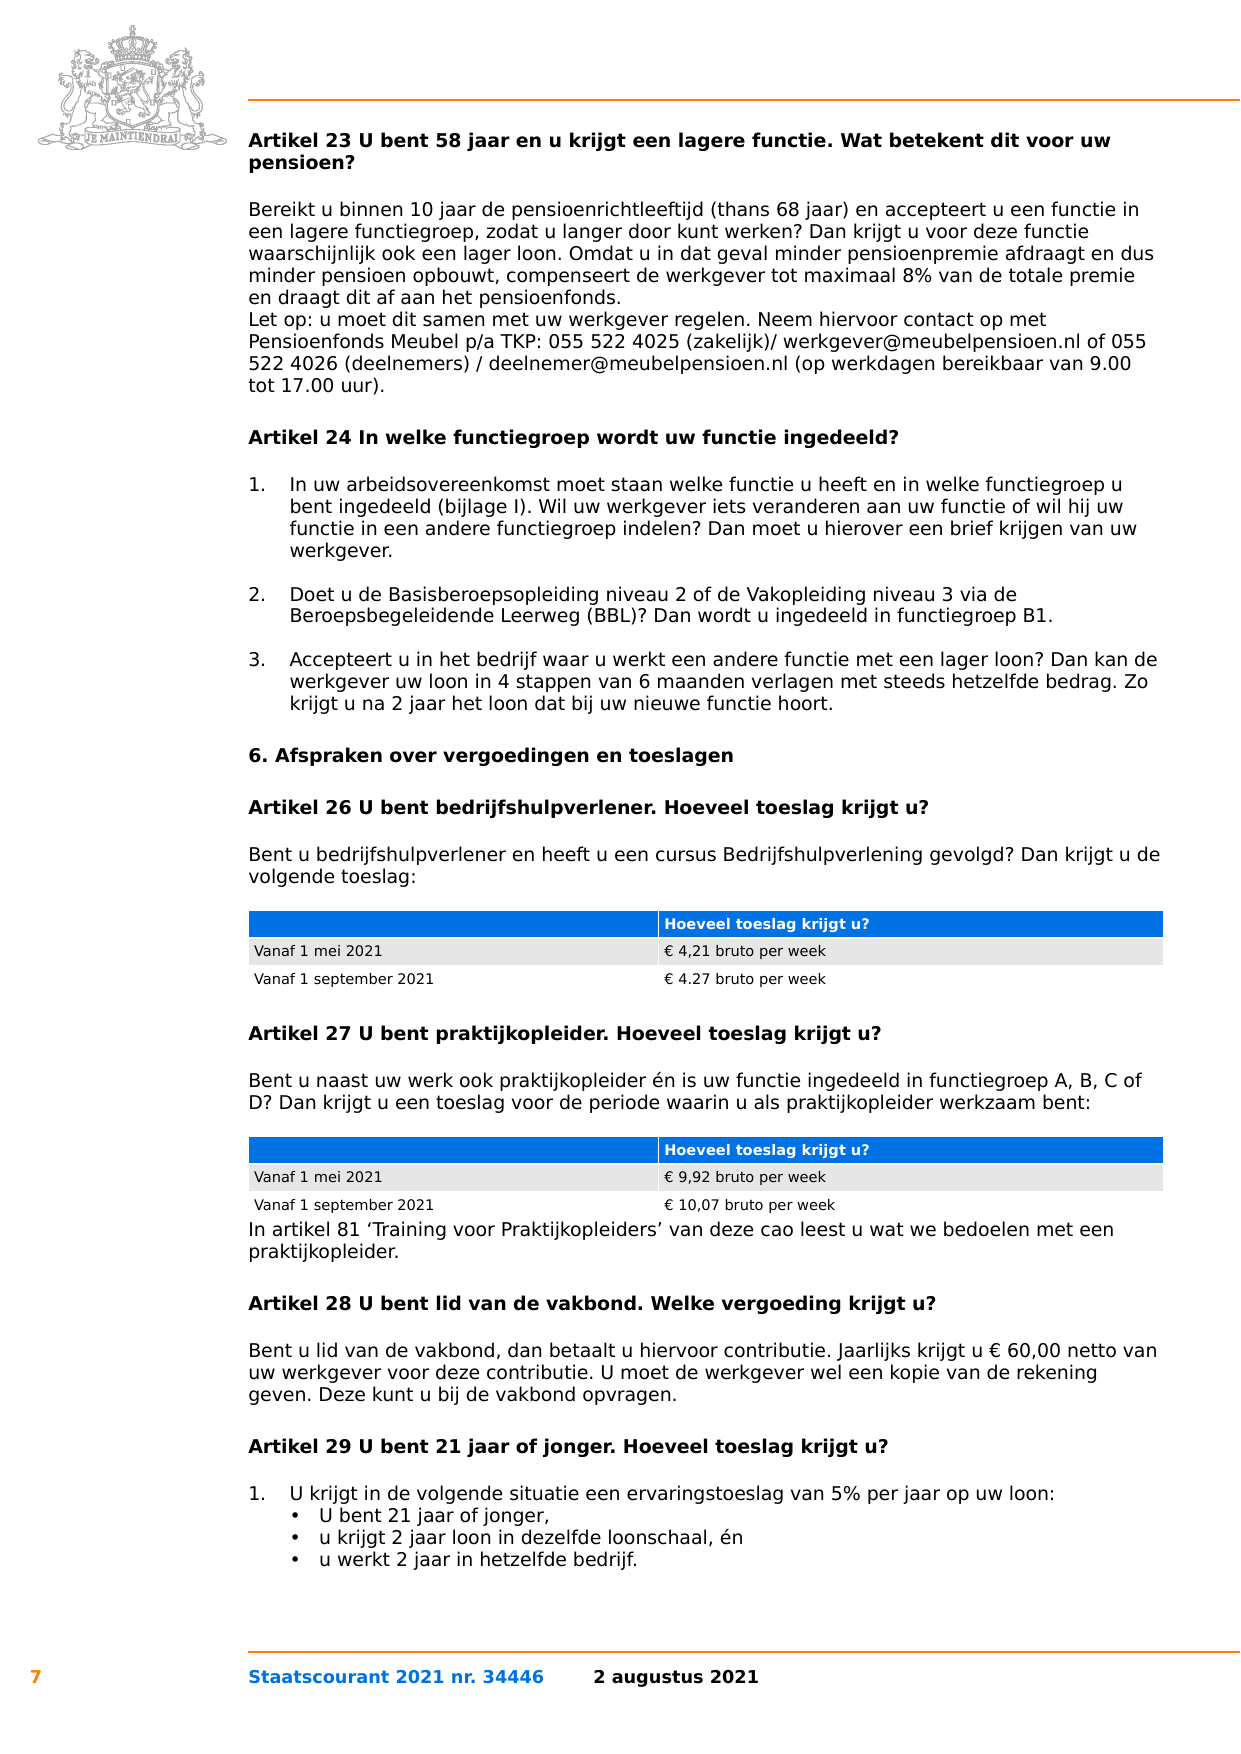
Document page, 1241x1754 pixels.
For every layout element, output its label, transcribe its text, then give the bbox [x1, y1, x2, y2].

table_cell Vanaf 1 mei 2021 [249, 1165, 658, 1191]
text Bent u naast uw werk ook praktijkopleider én is uw functie ingedeeld in functiegroep A, B, C of D? Dan krijgt u een toeslag voor de periode waarin u als praktijkopleider werkzaam bent: [248, 1070, 1163, 1114]
text Bereikt u binnen 10 jaar de pensioenrichtleeftijd (thans 68 jaar) en accepteert u een functie in een lagere functiegroep, zodat u langer door kunt werken? Dan krijgt u voor deze functie waarschijnlijk ook een lager loon. Omdat u in dat geval minder pensioenpremie afdraagt en dus minder pensioen opbouwt, compenseert de werkgever tot maximaal 8% van de totale premie en draagt dit af aan het pensioenfonds. [248, 199, 1163, 309]
table_header [249, 1137, 658, 1163]
text Let op: u moet dit samen met uw werkgever regelen. Neem hiervoor contact op met Pensioenfonds Meubel p/a TKP: 055 522 4025 (zakelijk)/ werkgever@meubelpensioen.nl of 055 522 4026 (deelnemers) / deelnemer@meubelpensioen.nl (op werkdagen bereikbaar van 9.00 tot 17.00 uur). [248, 309, 1163, 397]
table_cell € 4.27 bruto per week [659, 966, 1163, 992]
table_cell € 4,21 bruto per week [659, 939, 1163, 965]
text In artikel 81 ‘Training voor Praktijkopleiders’ van deze cao leest u wat we bedoelen met een praktijkopleider. [248, 1219, 1163, 1263]
table_cell Vanaf 1 mei 2021 [249, 939, 658, 965]
text • U bent 21 jaar of jonger, [289, 1505, 1163, 1527]
subtitle 6. Afspraken over vergoedingen en toeslagen [248, 745, 1163, 767]
picture [38, 25, 227, 150]
table_header [249, 911, 658, 937]
text 1. U krijgt in de volgende situatie een ervaringstoeslag van 5% per jaar op uw loon: [248, 1483, 1163, 1505]
table_cell € 10,07 bruto per week [659, 1192, 1163, 1218]
text 3. Accepteert u in het bedrijf waar u werkt een andere functie met een lager loon? Dan kan de werkgever uw loon in 4 stappen van 6 maanden verlagen met steeds hetzelfde bedrag. Zo krijgt u na 2 jaar het loon dat bij uw nieuwe functie hoort. [248, 649, 1163, 715]
subtitle Artikel 28 U bent lid van de vakbond. Welke vergoeding krijgt u? [248, 1293, 1163, 1315]
table_cell Vanaf 1 september 2021 [249, 1192, 658, 1218]
subtitle Artikel 26 U bent bedrijfshulpverlener. Hoeveel toeslag krijgt u? [248, 797, 1163, 819]
text 1. In uw arbeidsovereenkomst moet staan welke functie u heeft en in welke functiegroep u bent ingedeeld (bijlage I). Wil uw werkgever iets veranderen aan uw functie of wil hij uw functie in een andere functiegroep indelen? Dan moet u hierover een brief krijgen van uw werkgever. [248, 474, 1163, 562]
table_cell € 9,92 bruto per week [659, 1165, 1163, 1191]
text • u werkt 2 jaar in hetzelfde bedrijf. [289, 1549, 1163, 1571]
subtitle Artikel 24 In welke functiegroep wordt uw functie ingedeeld? [248, 427, 1163, 449]
text • u krijgt 2 jaar loon in dezelfde loonschaal, én [289, 1527, 1163, 1549]
table_header Hoeveel toeslag krijgt u? [659, 1137, 1163, 1163]
table_header Hoeveel toeslag krijgt u? [659, 911, 1163, 937]
table_cell Vanaf 1 september 2021 [249, 966, 658, 992]
text Bent u bedrijfshulpverlener en heeft u een cursus Bedrijfshulpverlening gevolgd? Dan krijgt u de volgende toeslag: [248, 844, 1163, 888]
subtitle Artikel 29 U bent 21 jaar of jonger. Hoeveel toeslag krijgt u? [248, 1436, 1163, 1458]
text Bent u lid van de vakbond, dan betaalt u hiervoor contributie. Jaarlijks krijgt u € 60,00 netto van uw werkgever voor deze contributie. U moet de werkgever wel een kopie van de rekening geven. Deze kunt u bij de vakbond opvragen. [248, 1340, 1163, 1406]
text 2. Doet u de Basisberoepsopleiding niveau 2 of de Vakopleiding niveau 3 via de Beroepsbegeleidende Leerweg (BBL)? Dan wordt u ingedeeld in functiegroep B1. [248, 583, 1163, 627]
subtitle Artikel 23 U bent 58 jaar en u krijgt een lagere functie. Wat betekent dit voor uw pensioen? [248, 130, 1163, 174]
subtitle Artikel 27 U bent praktijkopleider. Hoeveel toeslag krijgt u? [248, 1023, 1163, 1045]
